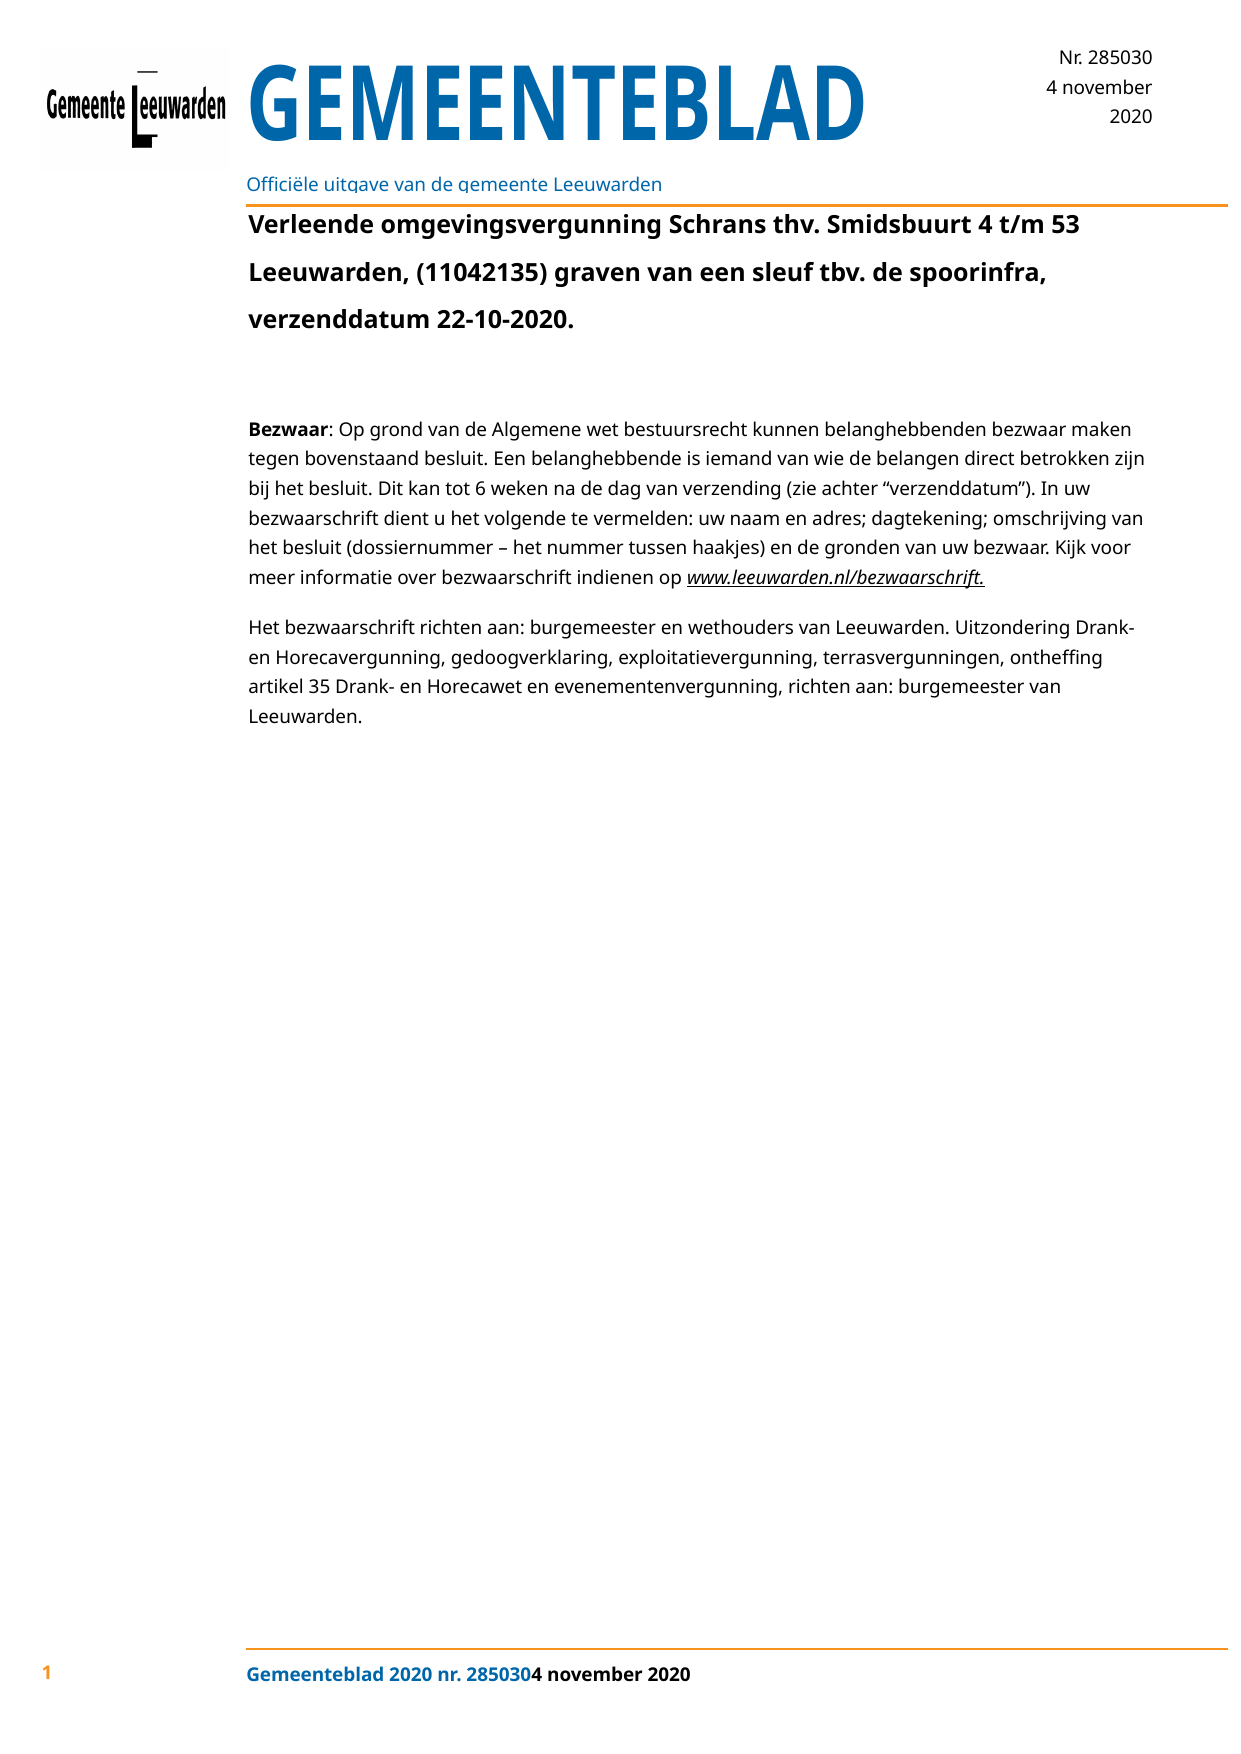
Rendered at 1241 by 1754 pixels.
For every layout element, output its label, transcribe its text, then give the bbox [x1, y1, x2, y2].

text Het bezwaarschrift richten aan: burgemeester en wethouders van Leeuwarden. Uitzondering Drank- en Horecavergunning, gedoogverklaring, exploitatievergunning, terrasvergunningen, ontheffing artikel 35 Drank- en Horecawet en evenementenvergunning, richten aan: burgemeester van Leeuwarden. [248, 614, 1152, 729]
picture [41, 47, 231, 172]
text Verleende omgevingsvergunning Schrans thv. Smidsbuurt 4 t/m 53 Leeuwarden, (11042135) graven van een sleuf tbv. de spoorinfra, verzenddatum 22-10-2020. [248, 207, 1152, 336]
text Bezwaar: Op grond van de Algemene wet bestuursrecht kunnen belanghebbenden bezwaar maken tegen bovenstaand besluit. Een belanghebbende is iemand van wie de belangen direct betrokken zijn bij het besluit. Dit kan tot 6 weken na de dag van verzending (zie achter “verzenddatum”). In uw bezwaarschrift dient u het volgende te vermelden: uw naam en adres; dagtekening; omschrijving van het besluit (dossiernummer – het nummer tussen haakjes) en de gronden van uw bezwaar. Kijk voor meer informatie over bezwaarschrift indienen op www.leeuwarden.nl/bezwaarschrift. [248, 416, 1152, 589]
